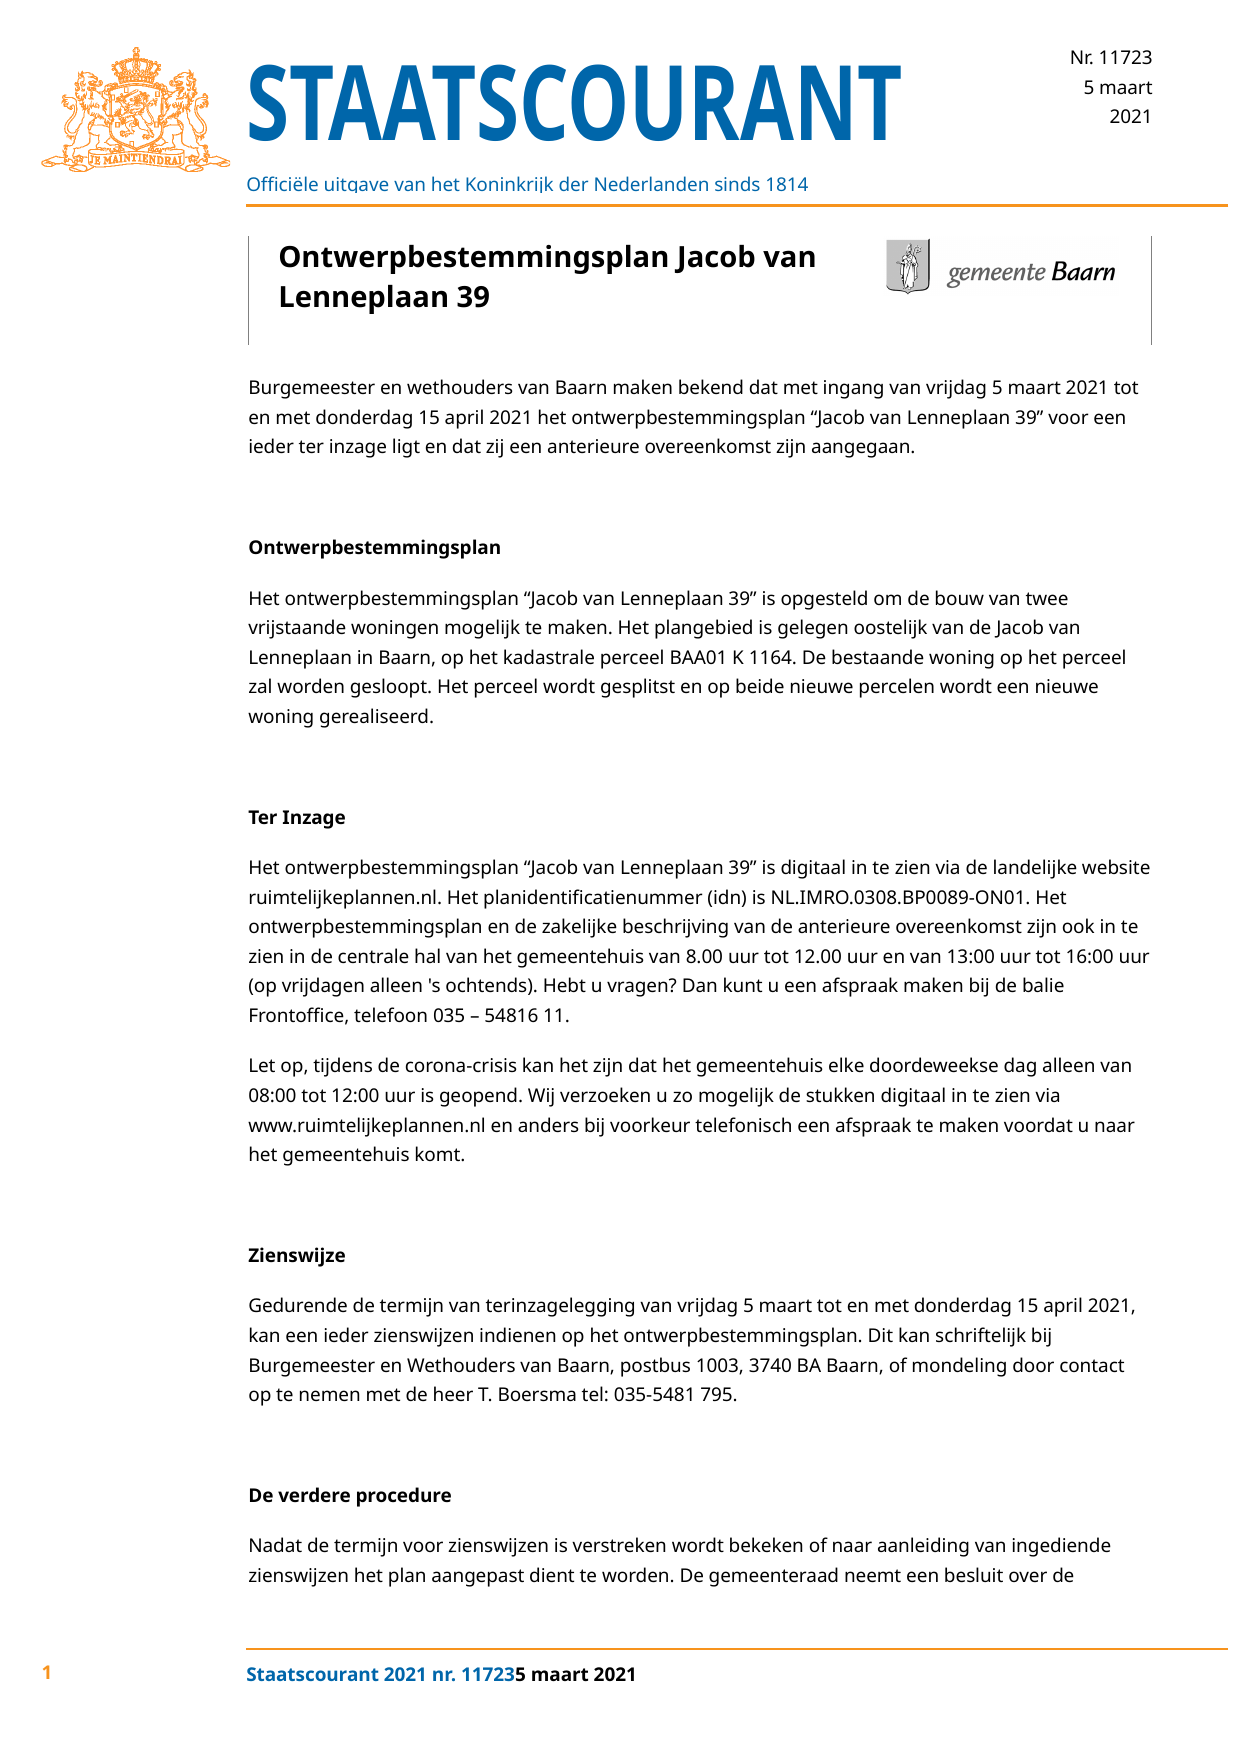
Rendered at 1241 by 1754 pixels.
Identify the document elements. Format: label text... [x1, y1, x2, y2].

text Let op, tijdens de corona-crisis kan het zijn dat het gemeentehuis elke doordeweekse dag alleen van 08:00 tot 12:00 uur is geopend. Wij verzoeken u zo mogelijk de stukken digitaal in te zien via www.ruimtelijkeplannen.nl en anders bij voorkeur telefonisch een afspraak te maken voordat u naar het gemeentehuis komt. [248, 1053, 1152, 1167]
table_header [850, 236, 1151, 345]
picture [41, 47, 231, 172]
text Gedurende de termijn van terinzagelegging van vrijdag 5 maart tot en met donderdag 15 april 2021, kan een ieder zienswijzen indienen op het ontwerpbestemmingsplan. Dit kan schriftelijk bij Burgemeester en Wethouders van Baarn, postbus 1003, 3740 BA Baarn, of mondeling door contact op te nemen met de heer T. Boersma tel: 035-5481 795. [248, 1293, 1152, 1407]
text De verdere procedure [248, 1482, 1152, 1508]
text Het ontwerpbestemmingsplan “Jacob van Lenneplaan 39” is digitaal in te zien via de landelijke website ruimtelijkeplannen.nl. Het planidentificatienummer (idn) is NL.IMRO.0308.BP0089-ON01. Het ontwerpbestemmingsplan en de zakelijke beschrijving van de anterieure overeenkomst zijn ook in te zien in de centrale hal van het gemeentehuis van 8.00 uur tot 12.00 uur en van 13:00 uur tot 16:00 uur (op vrijdagen alleen 's ochtends). Hebt u vragen? Dan kunt u een afspraak maken bij de balie Frontoffice, telefoon 035 – 54816 11. [248, 854, 1152, 1028]
text Het ontwerpbestemmingsplan “Jacob van Lenneplaan 39” is opgesteld om de bouw van twee vrijstaande woningen mogelijk te maken. Het plangebied is gelegen oostelijk van de Jacob van Lenneplaan in Baarn, op het kadastrale perceel BAA01 K 1164. De bestaande woning op het perceel zal worden gesloopt. Het perceel wordt gesplitst en op beide nieuwe percelen wordt een nieuwe woning gerealiseerd. [248, 585, 1152, 729]
text Ter Inzage [248, 804, 1152, 829]
text Ontwerpbestemmingsplan [248, 534, 1152, 560]
text Zienswijze [248, 1242, 1152, 1268]
picture [882, 236, 1119, 296]
table_header Ontwerpbestemmingsplan Jacob van Lenneplaan 39 [249, 236, 850, 345]
text Burgemeester en wethouders van Baarn maken bekend dat met ingang van vrijdag 5 maart 2021 tot en met donderdag 15 april 2021 het ontwerpbestemmingsplan “Jacob van Lenneplaan 39” voor een ieder ter inzage ligt en dat zij een anterieure overeenkomst zijn aangegaan. [248, 374, 1152, 459]
text Nadat de termijn voor zienswijzen is verstreken wordt bekeken of naar aanleiding van ingediende zienswijzen het plan aangepast dient te worden. De gemeenteraad neemt een besluit over de [248, 1533, 1152, 1588]
